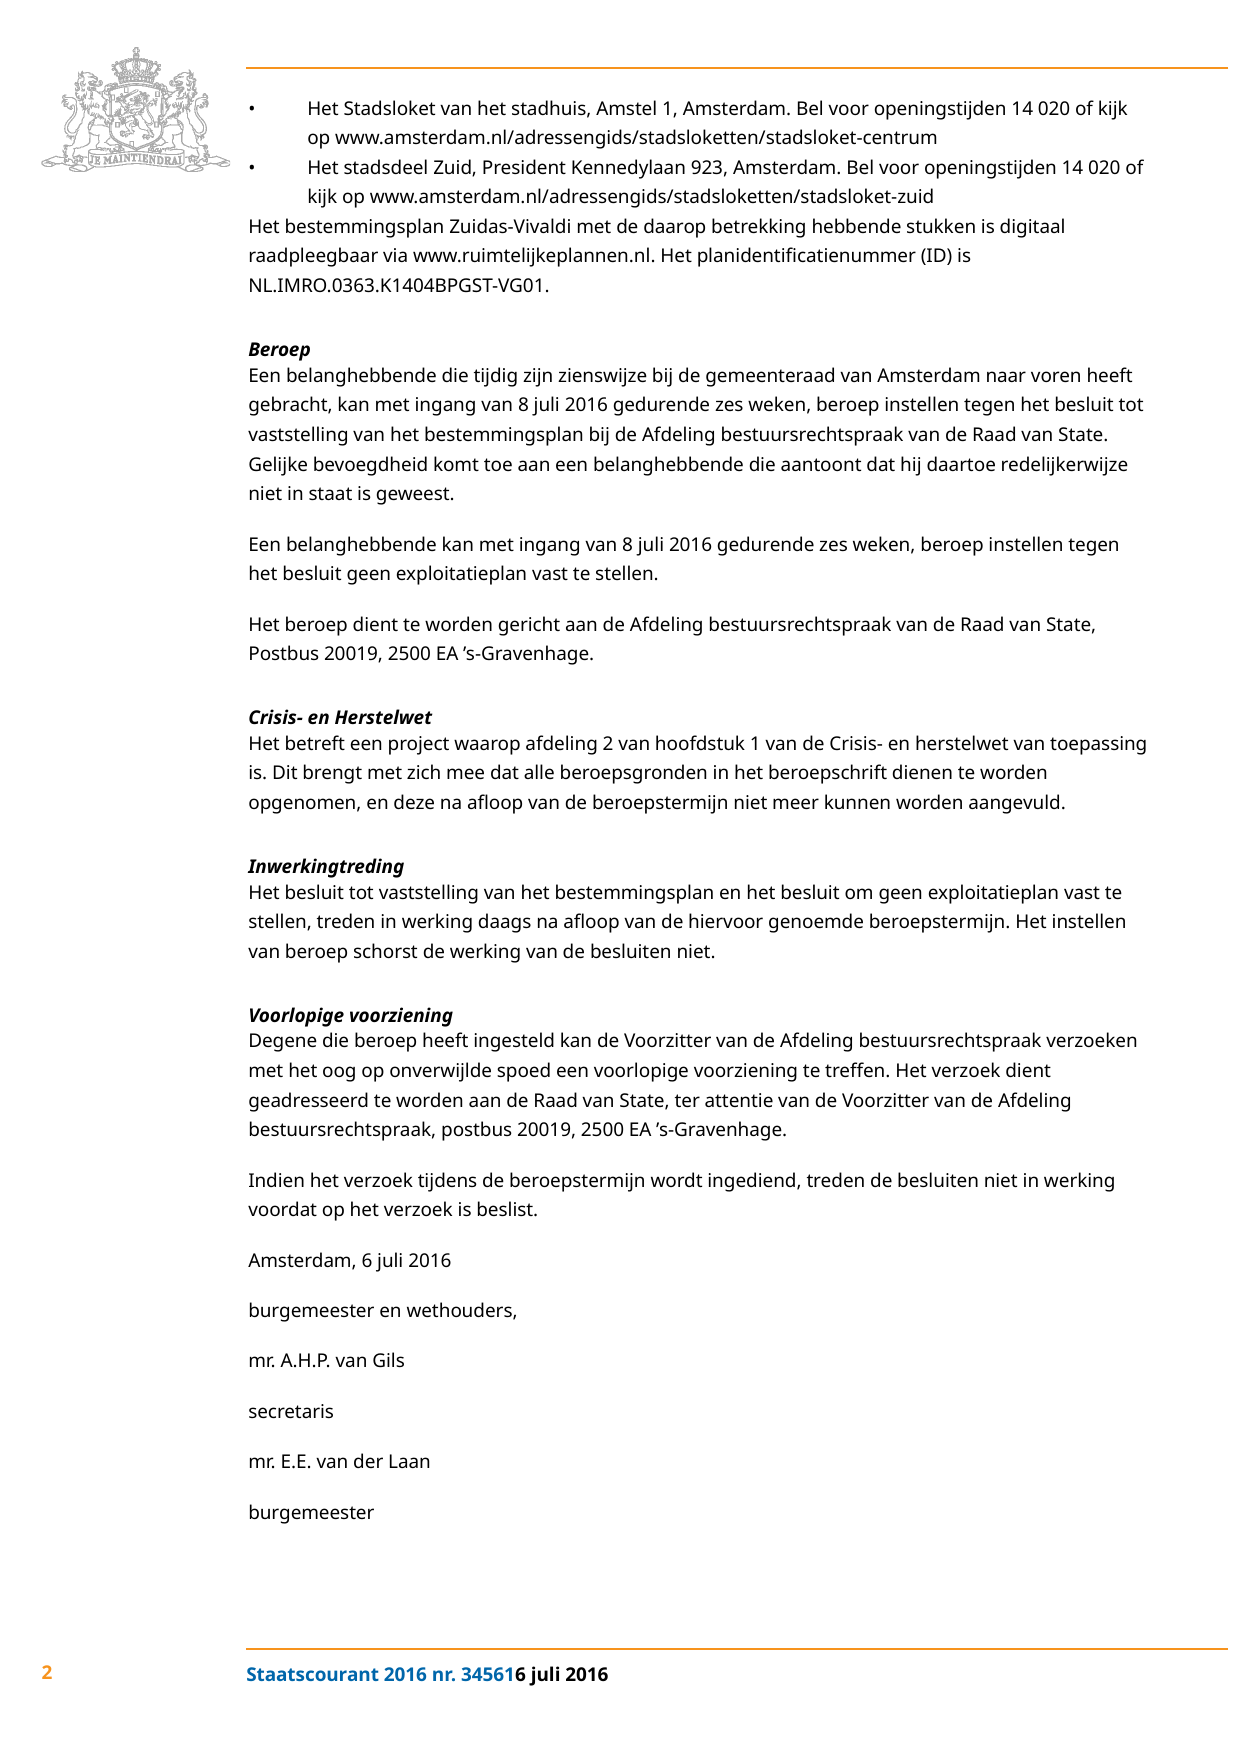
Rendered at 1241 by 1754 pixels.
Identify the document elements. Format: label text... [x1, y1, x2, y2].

text Een belanghebbende die tijdig zijn zienswijze bij de gemeenteraad van Amsterdam naar voren heeft gebracht, kan met ingang van 8 juli 2016 gedurende zes weken, beroep instellen tegen het besluit tot vaststelling van het bestemmingsplan bij de Afdeling bestuursrechtspraak van de Raad van State. Gelijke bevoegdheid komt toe aan een belanghebbende die aantoont dat hij daartoe redelijkerwijze niet in staat is geweest. [248, 362, 1152, 506]
text Amsterdam, 6 juli 2016 [248, 1247, 1152, 1273]
text mr. E.E. van der Laan [248, 1448, 1152, 1474]
text Het besluit tot vaststelling van het bestemmingsplan en het besluit om geen exploitatieplan vast te stellen, treden in werking daags na afloop van de hiervoor genoemde beroepstermijn. Het instellen van beroep schorst de werking van de besluiten niet. [248, 879, 1152, 964]
text Een belanghebbende kan met ingang van 8 juli 2016 gedurende zes weken, beroep instellen tegen het besluit geen exploitatieplan vast te stellen. [248, 531, 1152, 586]
text Degene die beroep heeft ingesteld kan de Voorzitter van de Afdeling bestuursrechtspraak verzoeken met het oog op onverwijlde spoed een voorlopige voorziening te treffen. Het verzoek dient geadresseerd te worden aan de Raad van State, ter attentie van de Voorzitter van de Afdeling bestuursrechtspraak, postbus 20019, 2500 EA ’s-Gravenhage. [248, 1028, 1152, 1142]
text Voorlopige voorziening [248, 1002, 1152, 1028]
list Het stadsdeel Zuid, President Kennedylaan 923, Amsterdam. Bel voor openingstijden 14 020 of kijk op www.amsterdam.nl/adressengids/stadsloketten/stadsloket-zuid [248, 154, 1152, 209]
text Crisis- en Herstelwet [248, 704, 1152, 730]
text burgemeester en wethouders, [248, 1297, 1152, 1323]
text Het beroep dient te worden gericht aan de Afdeling bestuursrechtspraak van de Raad van State, Postbus 20019, 2500 EA ’s-Gravenhage. [248, 611, 1152, 666]
text Het betreft een project waarop afdeling 2 van hoofdstuk 1 van de Crisis- en herstelwet van toepassing is. Dit brengt met zich mee dat alle beroepsgronden in het beroepschrift dienen te worden opgenomen, en deze na afloop van de beroepstermijn niet meer kunnen worden aangevuld. [248, 730, 1152, 815]
picture [41, 47, 231, 172]
text Inwerkingtreding [248, 853, 1152, 879]
text Indien het verzoek tijdens de beroepstermijn wordt ingediend, treden de besluiten niet in werking voordat op het verzoek is beslist. [248, 1167, 1152, 1222]
text burgemeester [248, 1499, 1152, 1525]
text mr. A.H.P. van Gils [248, 1348, 1152, 1373]
text Beroep [248, 336, 1152, 362]
text Het bestemmingsplan Zuidas-Vivaldi met de daarop betrekking hebbende stukken is digitaal raadpleegbaar via www.ruimtelijkeplannen.nl. Het planidentificatienummer (ID) is NL.IMRO.0363.K1404BPGST-VG01. [248, 213, 1152, 298]
text secretaris [248, 1398, 1152, 1424]
list Het Stadsloket van het stadhuis, Amstel 1, Amsterdam. Bel voor openingstijden 14 020 of kijk op www.amsterdam.nl/adressengids/stadsloketten/stadsloket-centrum [248, 95, 1152, 150]
